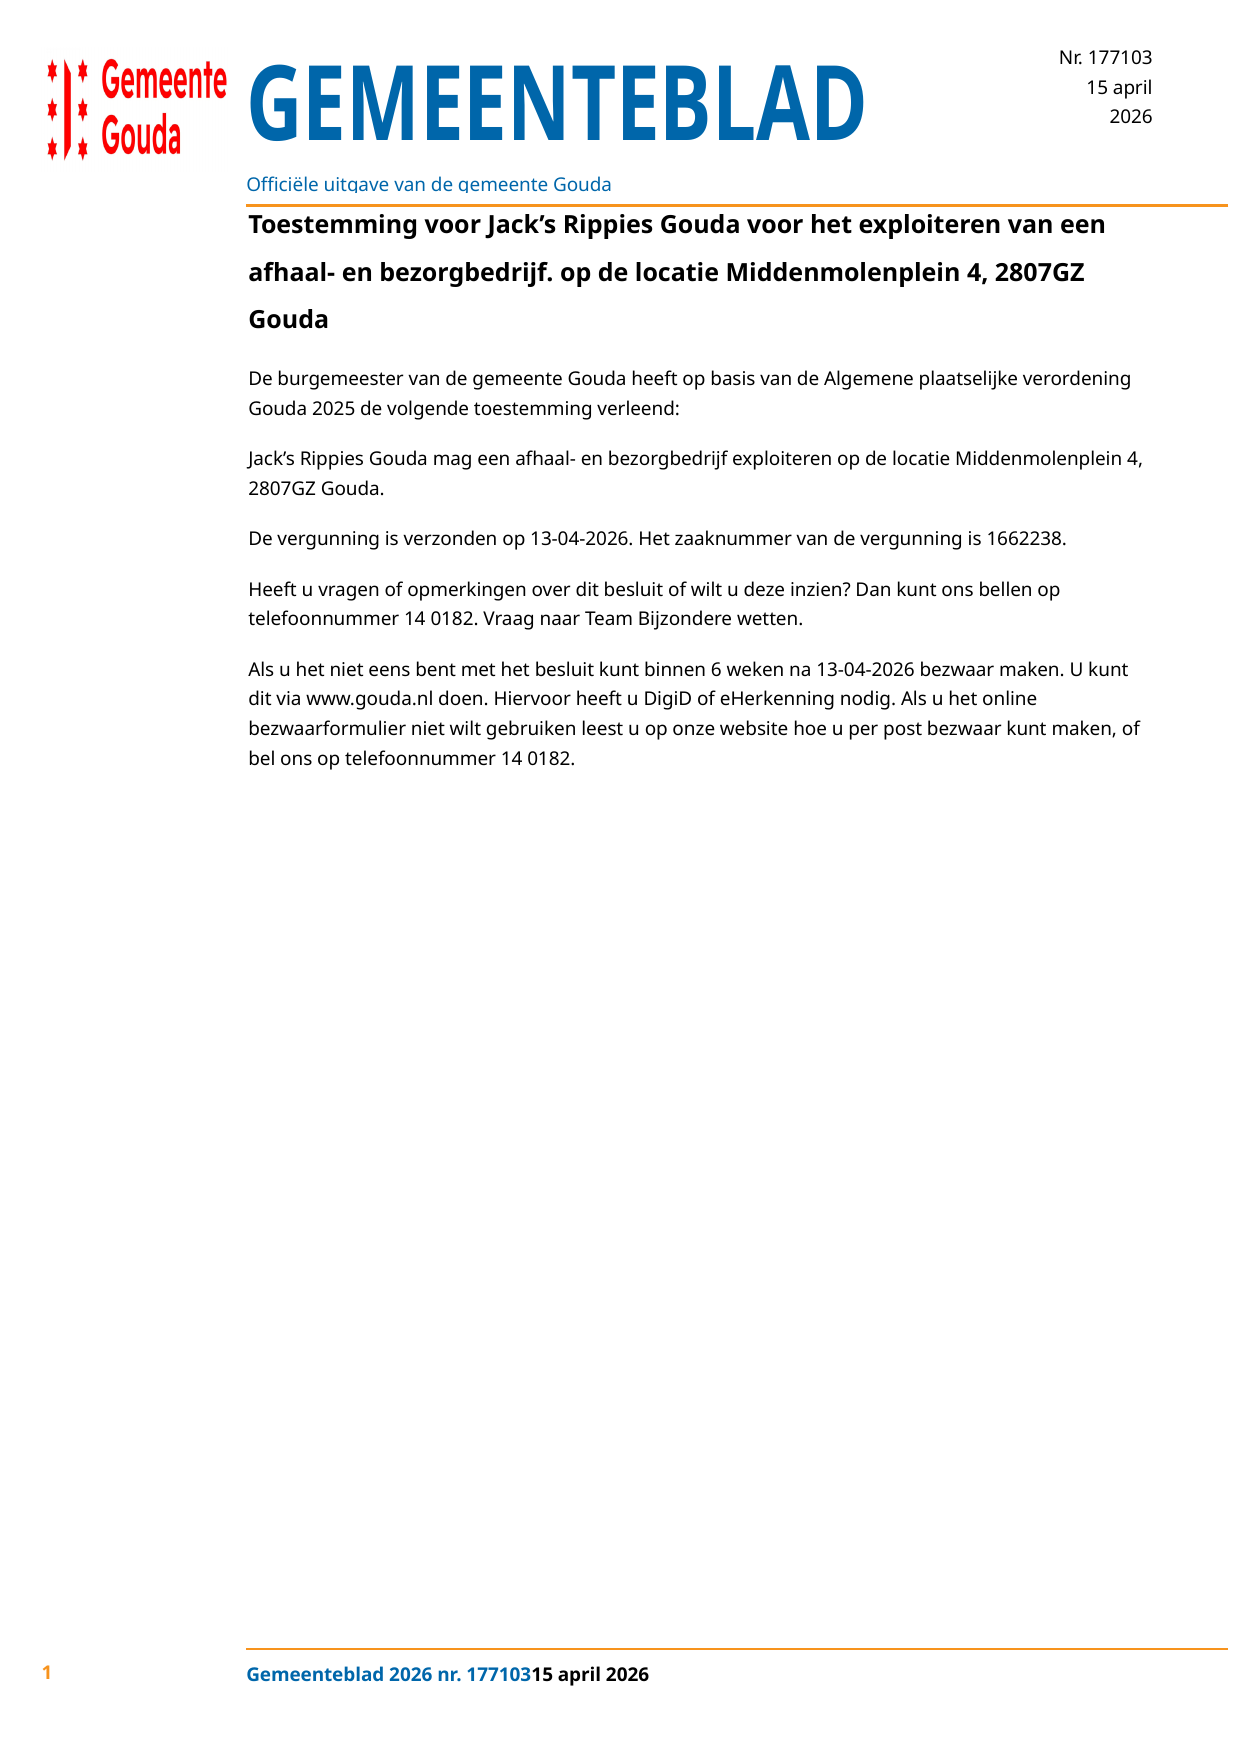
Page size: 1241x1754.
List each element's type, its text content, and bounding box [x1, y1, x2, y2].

text Als u het niet eens bent met het besluit kunt binnen 6 weken na 13-04-2026 bezwaar maken. U kunt dit via www.gouda.nl doen. Hiervoor heeft u DigiD of eHerkenning nodig. Als u het online bezwaarformulier niet wilt gebruiken leest u op onze website hoe u per post bezwaar kunt maken, of bel ons op telefoonnummer 14 0182. [248, 656, 1152, 770]
text Heeft u vragen of opmerkingen over dit besluit of wilt u deze inzien? Dan kunt ons bellen op telefoonnummer 14 0182. Vraag naar Team Bijzondere wetten. [248, 576, 1152, 631]
picture [41, 47, 231, 172]
text De vergunning is verzonden op 13-04-2026. Het zaaknummer van de vergunning is 1662238. [248, 526, 1152, 551]
text Jack’s Rippies Gouda mag een afhaal- en bezorgbedrijf exploiteren op de locatie Middenmolenplein 4, 2807GZ Gouda. [248, 446, 1152, 501]
text Toestemming voor Jack’s Rippies Gouda voor het exploiteren van een afhaal- en bezorgbedrijf. op de locatie Middenmolenplein 4, 2807GZ Gouda [248, 207, 1152, 336]
text De burgemeester van de gemeente Gouda heeft op basis van de Algemene plaatselijke verordening Gouda 2025 de volgende toestemming verleend: [248, 366, 1152, 421]
